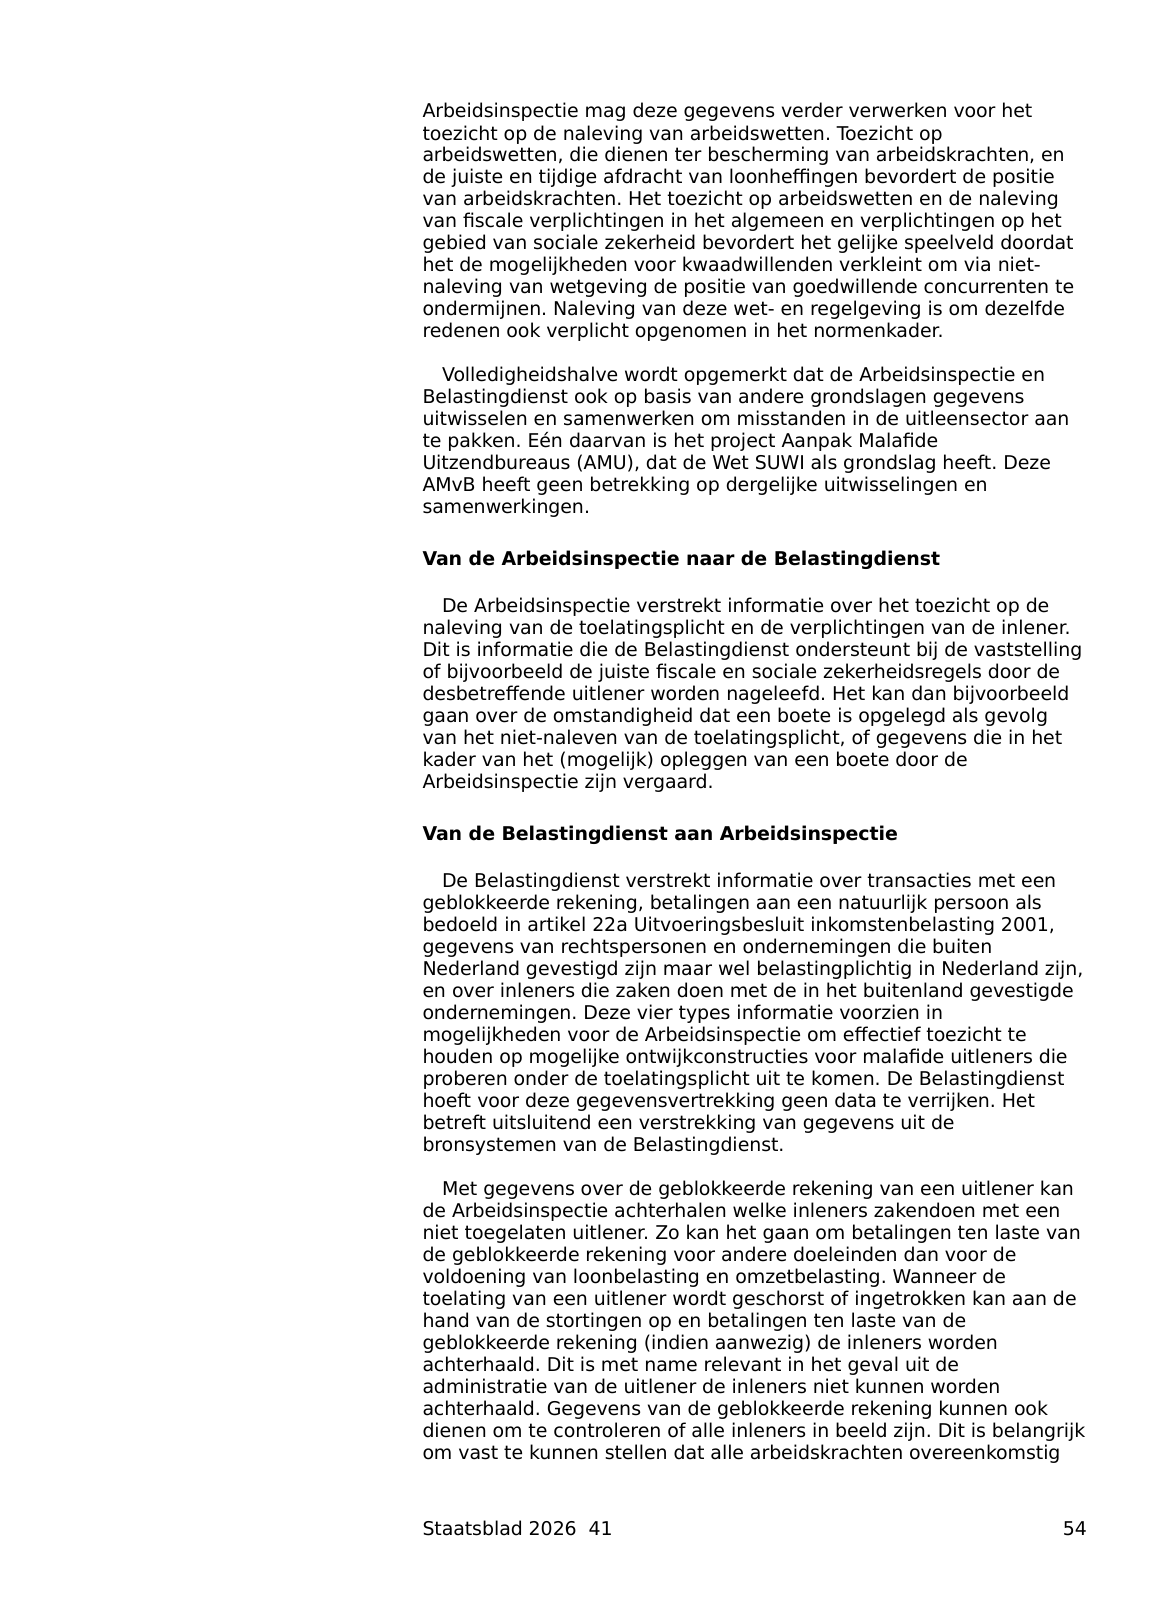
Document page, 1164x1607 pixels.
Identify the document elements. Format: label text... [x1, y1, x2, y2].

text De Belastingdienst verstrekt informatie over transacties met een geblokkeerde rekening, betalingen aan een natuurlijk persoon als bedoeld in artikel 22a Uitvoeringsbesluit inkomstenbelasting 2001, gegevens van rechtspersonen en ondernemingen die buiten Nederland gevestigd zijn maar wel belastingplichtig in Nederland zijn, en over inleners die zaken doen met de in het buitenland gevestigde ondernemingen. Deze vier types informatie voorzien in mogelijkheden voor de Arbeidsinspectie om effectief toezicht te houden op mogelijke ontwijkconstructies voor malafide uitleners die proberen onder de toelatingsplicht uit te komen. De Belastingdienst hoeft voor deze gegevensvertrekking geen data te verrijken. Het betreft uitsluitend een verstrekking van gegevens uit de bronsystemen van de Belastingdienst. [422, 870, 1087, 1156]
subtitle Van de Arbeidsinspectie naar de Belastingdienst [422, 548, 1087, 570]
text Volledigheidshalve wordt opgemerkt dat de Arbeidsinspectie en Belastingdienst ook op basis van andere grondslagen gegevens uitwisselen en samenwerken om misstanden in de uitleensector aan te pakken. Eén daarvan is het project Aanpak Malafide Uitzendbureaus (AMU), dat de Wet SUWI als grondslag heeft. Deze AMvB heeft geen betrekking op dergelijke uitwisselingen en samenwerkingen. [422, 364, 1087, 518]
text Met gegevens over de geblokkeerde rekening van een uitlener kan de Arbeidsinspectie achterhalen welke inleners zakendoen met een niet toegelaten uitlener. Zo kan het gaan om betalingen ten laste van de geblokkeerde rekening voor andere doeleinden dan voor de voldoening van loonbelasting en omzetbelasting. Wanneer de toelating van een uitlener wordt geschorst of ingetrokken kan aan de hand van de stortingen op en betalingen ten laste van de geblokkeerde rekening (indien aanwezig) de inleners worden achterhaald. Dit is met name relevant in het geval uit de administratie van de uitlener de inleners niet kunnen worden achterhaald. Gegevens van de geblokkeerde rekening kunnen ook dienen om te controleren of alle inleners in beeld zijn. Dit is belangrijk om vast te kunnen stellen dat alle arbeidskrachten overeenkomstig [422, 1178, 1087, 1464]
text De Arbeidsinspectie verstrekt informatie over het toezicht op de naleving van de toelatingsplicht en de verplichtingen van de inlener. Dit is informatie die de Belastingdienst ondersteunt bij de vaststelling of bijvoorbeeld de juiste fiscale en sociale zekerheidsregels door de desbetreffende uitlener worden nageleefd. Het kan dan bijvoorbeeld gaan over de omstandigheid dat een boete is opgelegd als gevolg van het niet-naleven van de toelatingsplicht, of gegevens die in het kader van het (mogelijk) opleggen van een boete door de Arbeidsinspectie zijn vergaard. [422, 595, 1087, 793]
subtitle Van de Belastingdienst aan Arbeidsinspectie [422, 823, 1087, 845]
text Arbeidsinspectie mag deze gegevens verder verwerken voor het toezicht op de naleving van arbeidswetten. Toezicht op arbeidswetten, die dienen ter bescherming van arbeidskrachten, en de juiste en tijdige afdracht van loonheffingen bevordert de positie van arbeidskrachten. Het toezicht op arbeidswetten en de naleving van fiscale verplichtingen in het algemeen en verplichtingen op het gebied van sociale zekerheid bevordert het gelijke speelveld doordat het de mogelijkheden voor kwaadwillenden verkleint om via niet-naleving van wetgeving de positie van goedwillende concurrenten te ondermijnen. Naleving van deze wet- en regelgeving is om dezelfde redenen ook verplicht opgenomen in het normenkader. [422, 100, 1087, 342]
